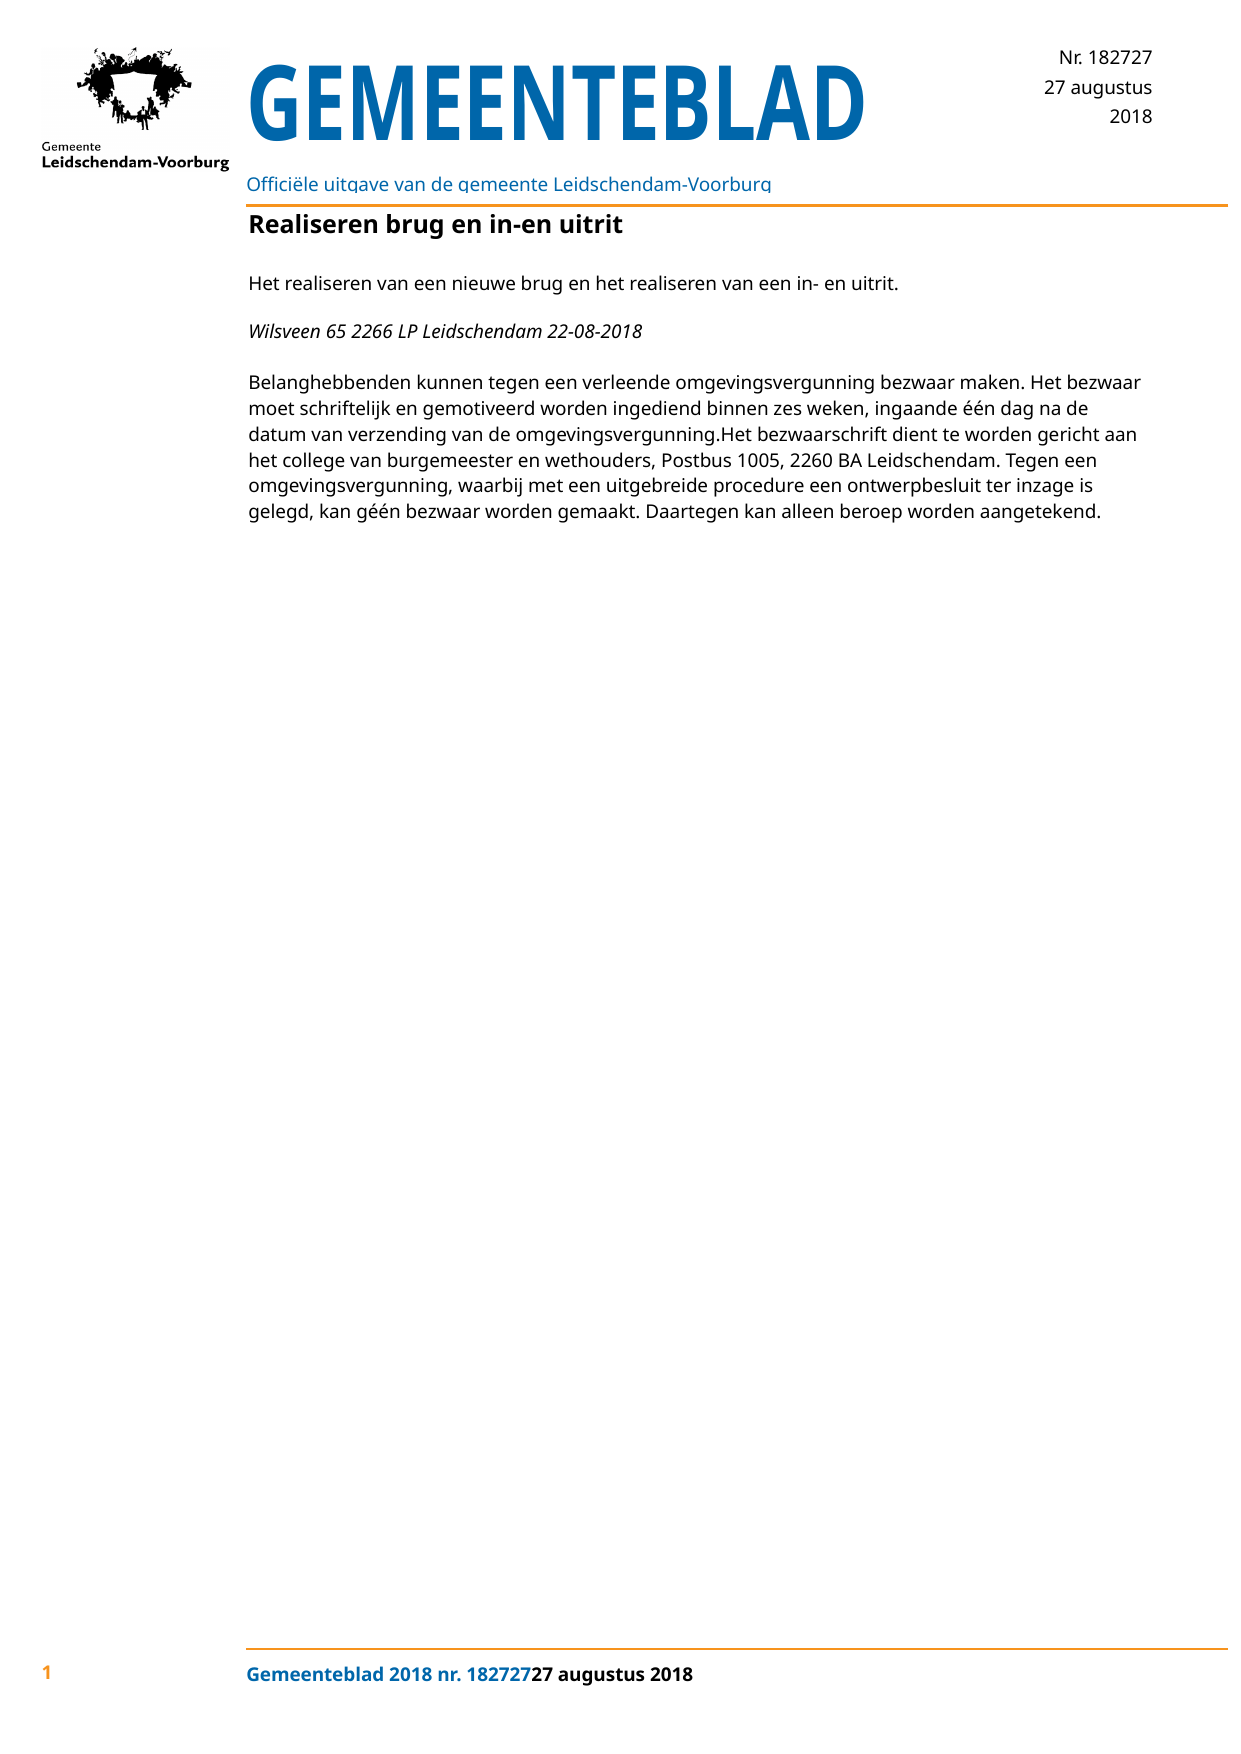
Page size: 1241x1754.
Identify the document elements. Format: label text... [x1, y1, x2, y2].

text Wilsveen 65 2266 LP Leidschendam 22-08-2018 [248, 318, 1152, 344]
text Realiseren brug en in-en uitrit [248, 207, 1152, 241]
text Het realiseren van een nieuwe brug en het realiseren van een in- en uitrit. [248, 270, 1152, 296]
picture [41, 47, 231, 172]
text Belanghebbenden kunnen tegen een verleende omgevingsvergunning bezwaar maken. Het bezwaar moet schriftelijk en gemotiveerd worden ingediend binnen zes weken, ingaande één dag na de datum van verzending van de omgevingsvergunning.Het bezwaarschrift dient te worden gericht aan het college van burgemeester en wethouders, Postbus 1005, 2260 BA Leidschendam. Tegen een omgevingsvergunning, waarbij met een uitgebreide procedure een ontwerpbesluit ter inzage is gelegd, kan géén bezwaar worden gemaakt. Daartegen kan alleen beroep worden aangetekend. [248, 369, 1152, 524]
